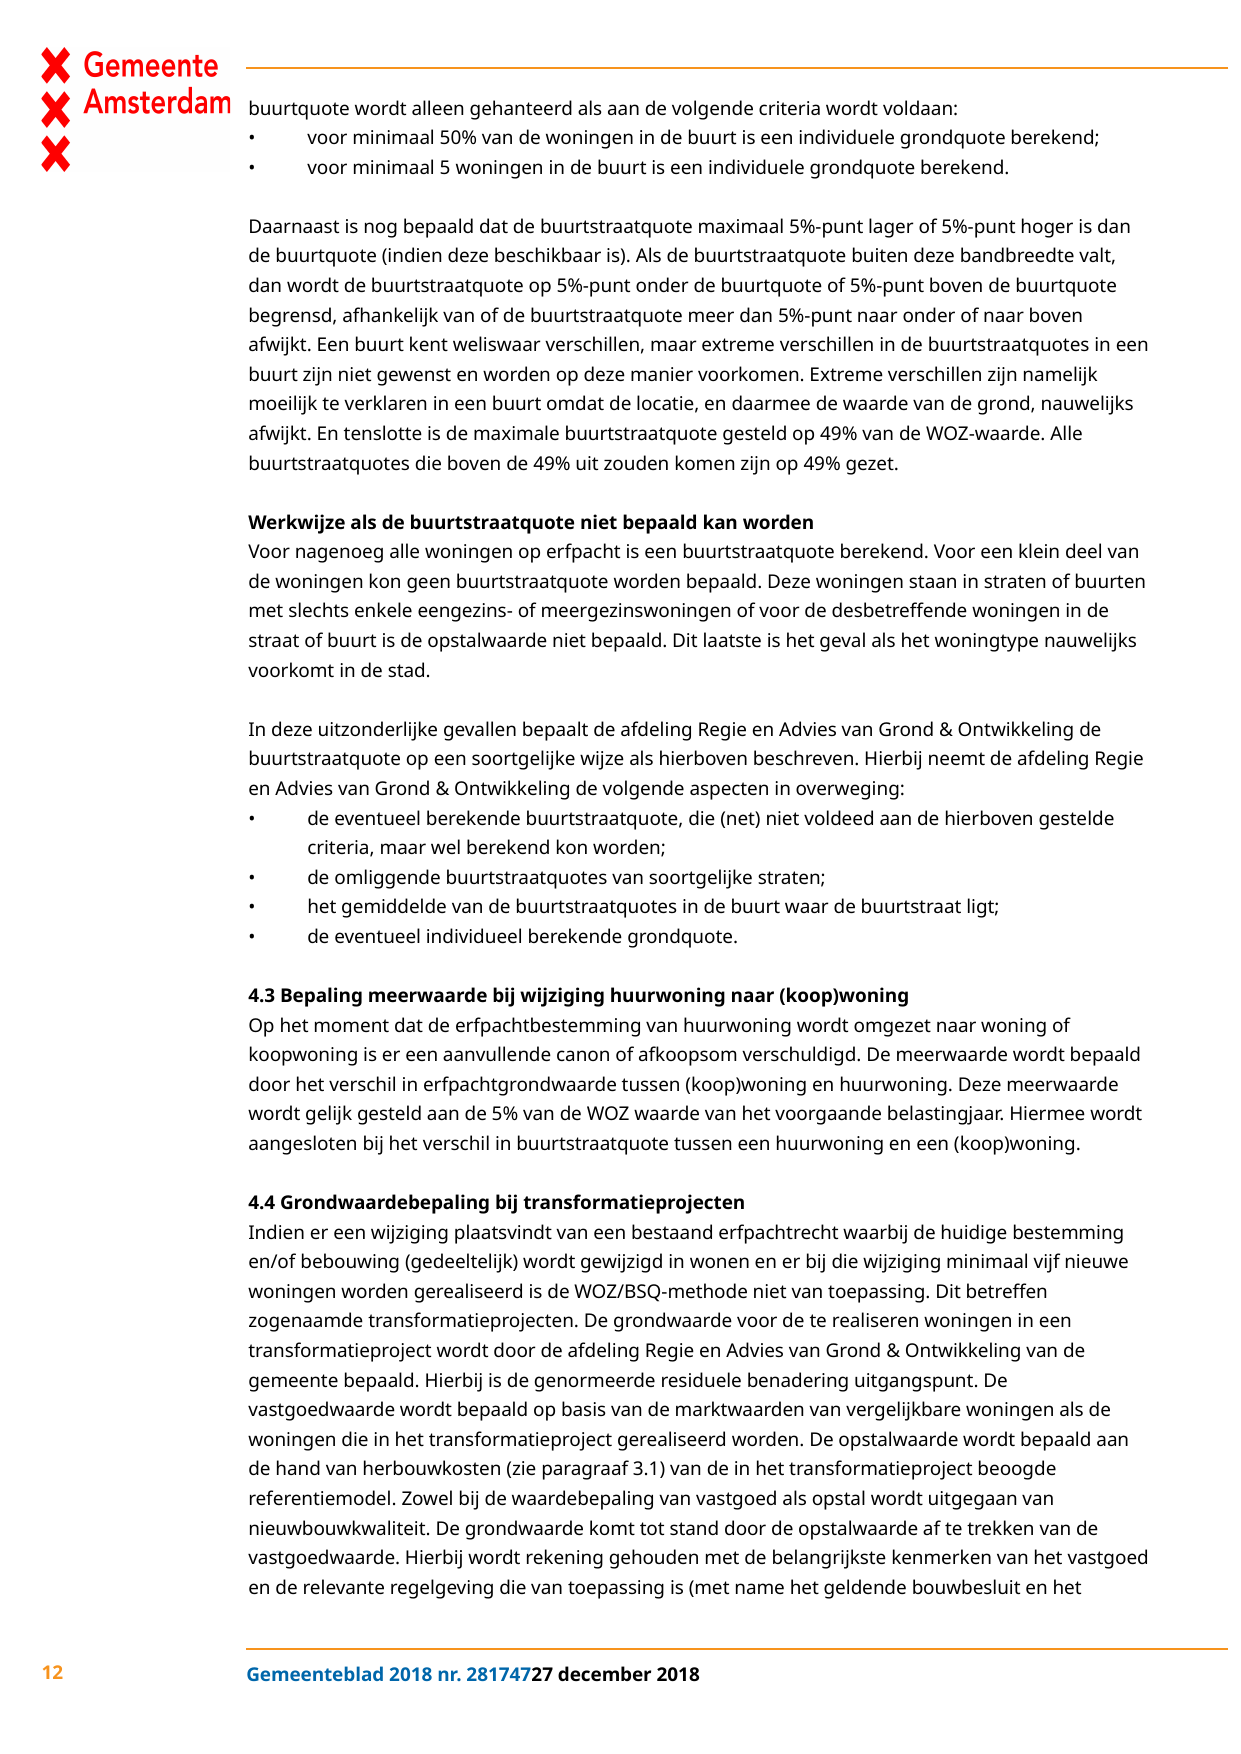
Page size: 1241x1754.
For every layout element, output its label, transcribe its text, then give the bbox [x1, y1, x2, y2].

text Werkwijze als de buurtstraatquote niet bepaald kan worden [248, 509, 1152, 535]
list voor minimaal 50% van de woningen in de buurt is een individuele grondquote berekend; [248, 124, 1152, 150]
text In deze uitzonderlijke gevallen bepaalt de afdeling Regie en Advies van Grond & Ontwikkeling de buurtstraatquote op een soortgelijke wijze als hierboven beschreven. Hierbij neemt de afdeling Regie en Advies van Grond & Ontwikkeling de volgende aspecten in overweging: [248, 716, 1152, 801]
text Indien er een wijziging plaatsvindt van een bestaand erfpachtrecht waarbij de huidige bestemming en/of bebouwing (gedeeltelijk) wordt gewijzigd in wonen en er bij die wijziging minimaal vijf nieuwe woningen worden gerealiseerd is de WOZ/BSQ-methode niet van toepassing. Dit betreffen zogenaamde transformatieprojecten. De grondwaarde voor de te realiseren woningen in een transformatieproject wordt door de afdeling Regie en Advies van Grond & Ontwikkeling van de gemeente bepaald. Hierbij is de genormeerde residuele benadering uitgangspunt. De vastgoedwaarde wordt bepaald op basis van de marktwaarden van vergelijkbare woningen als de woningen die in het transformatieproject gerealiseerd worden. De opstalwaarde wordt bepaald aan de hand van herbouwkosten (zie paragraaf 3.1) van de in het transformatieproject beoogde referentiemodel. Zowel bij de waardebepaling van vastgoed als opstal wordt uitgegaan van nieuwbouwkwaliteit. De grondwaarde komt tot stand door de opstalwaarde af te trekken van de vastgoedwaarde. Hierbij wordt rekening gehouden met de belangrijkste kenmerken van het vastgoed en de relevante regelgeving die van toepassing is (met name het geldende bouwbesluit en het [248, 1219, 1152, 1600]
text Voor nagenoeg alle woningen op erfpacht is een buurtstraatquote berekend. Voor een klein deel van de woningen kon geen buurtstraatquote worden bepaald. Deze woningen staan in straten of buurten met slechts enkele eengezins- of meergezinswoningen of voor de desbetreffende woningen in de straat of buurt is de opstalwaarde niet bepaald. Dit laatste is het geval als het woningtype nauwelijks voorkomt in de stad. [248, 538, 1152, 683]
text Daarnaast is nog bepaald dat de buurtstraatquote maximaal 5%-punt lager of 5%-punt hoger is dan de buurtquote (indien deze beschikbaar is). Als de buurtstraatquote buiten deze bandbreedte valt, dan wordt de buurtstraatquote op 5%-punt onder de buurtquote of 5%-punt boven de buurtquote begrensd, afhankelijk van of de buurtstraatquote meer dan 5%-punt naar onder of naar boven afwijkt. Een buurt kent weliswaar verschillen, maar extreme verschillen in de buurtstraatquotes in een buurt zijn niet gewenst en worden op deze manier voorkomen. Extreme verschillen zijn namelijk moeilijk te verklaren in een buurt omdat de locatie, en daarmee de waarde van de grond, nauwelijks afwijkt. En tenslotte is de maximale buurtstraatquote gesteld op 49% van de WOZ-waarde. Alle buurtstraatquotes die boven de 49% uit zouden komen zijn op 49% gezet. [248, 213, 1152, 476]
text 4.4 Grondwaardebepaling bij transformatieprojecten [248, 1189, 1152, 1215]
list voor minimaal 5 woningen in de buurt is een individuele grondquote berekend. [248, 154, 1152, 180]
text buurtquote wordt alleen gehanteerd als aan de volgende criteria wordt voldaan: [248, 95, 1152, 121]
list de omliggende buurtstraatquotes van soortgelijke straten; [248, 864, 1152, 890]
list de eventueel berekende buurtstraatquote, die (net) niet voldeed aan de hierboven gestelde criteria, maar wel berekend kon worden; [248, 805, 1152, 860]
list de eventueel individueel berekende grondquote. [248, 923, 1152, 949]
picture [41, 47, 231, 172]
text Op het moment dat de erfpachtbestemming van huurwoning wordt omgezet naar woning of koopwoning is er een aanvullende canon of afkoopsom verschuldigd. De meerwaarde wordt bepaald door het verschil in erfpachtgrondwaarde tussen (koop)woning en huurwoning. Deze meerwaarde wordt gelijk gesteld aan de 5% van de WOZ waarde van het voorgaande belastingjaar. Hiermee wordt aangesloten bij het verschil in buurtstraatquote tussen een huurwoning en een (koop)woning. [248, 1012, 1152, 1156]
list het gemiddelde van de buurtstraatquotes in de buurt waar de buurtstraat ligt; [248, 893, 1152, 919]
text 4.3 Bepaling meerwaarde bij wijziging huurwoning naar (koop)woning [248, 982, 1152, 1008]
